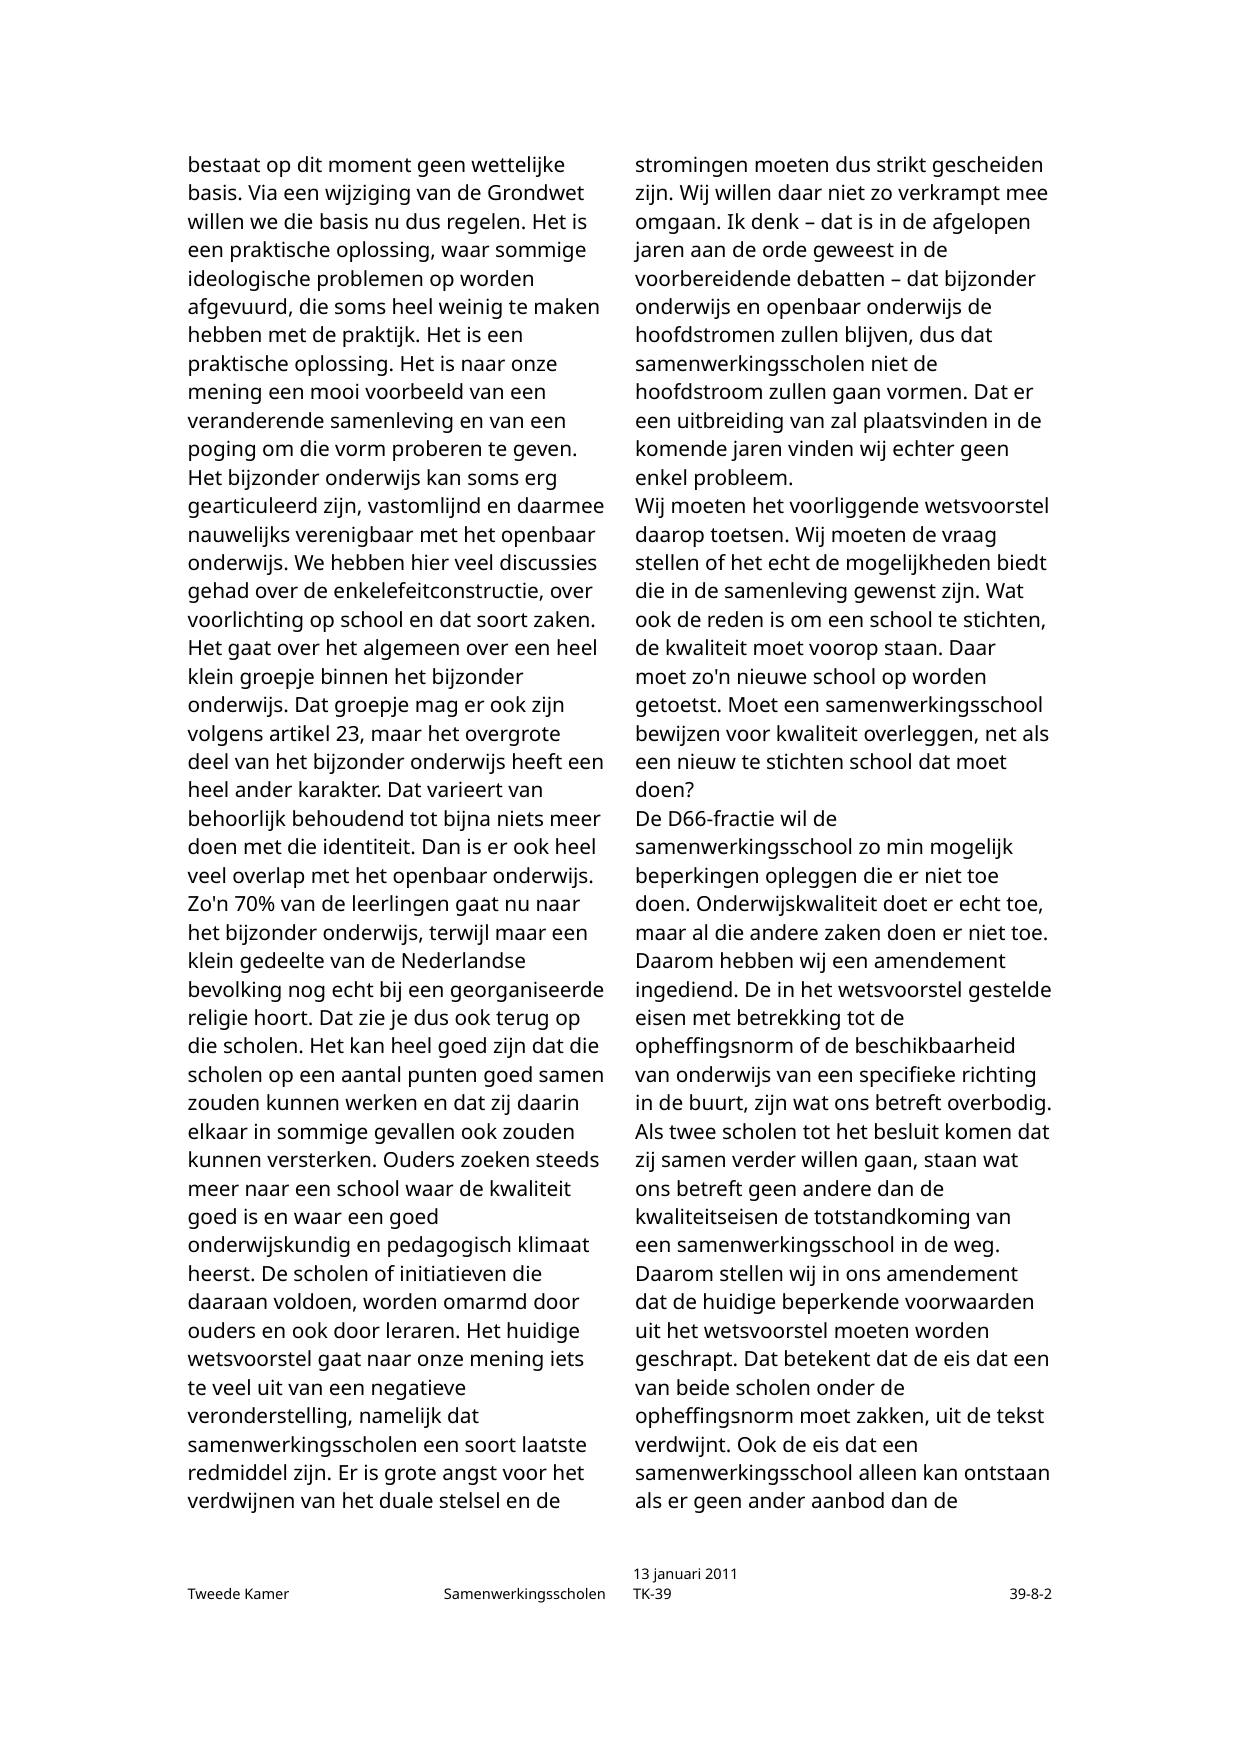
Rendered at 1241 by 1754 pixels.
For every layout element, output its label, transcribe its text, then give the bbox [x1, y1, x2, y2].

text De D66-fractie wil de samenwerkingsschool zo min mogelijk beperkingen opleggen die er niet toe doen. Onderwijskwaliteit doet er echt toe, maar al die andere zaken doen er niet toe. Daarom hebben wij een amendement ingediend. De in het wetsvoorstel gestelde eisen met betrekking tot de opheffingsnorm of de beschikbaarheid van onderwijs van een specifieke richting in de buurt, zijn wat ons betreft overbodig. Als twee scholen tot het besluit komen dat zij samen verder willen gaan, staan wat ons betreft geen andere dan de kwaliteitseisen de totstandkoming van een samenwerkingsschool in de weg. Daarom stellen wij in ons amendement dat de huidige beperkende voorwaarden uit het wetsvoorstel moeten worden geschrapt. Dat betekent dat de eis dat een van beide scholen onder de opheffingsnorm moet zakken, uit de tekst verdwijnt. Ook de eis dat een samenwerkingsschool alleen kan ontstaan als er geen ander aanbod dan de [635, 804, 1053, 1515]
text Wij moeten het voorliggende wetsvoorstel daarop toetsen. Wij moeten de vraag stellen of het echt de mogelijkheden biedt die in de samenleving gewenst zijn. Wat ook de reden is om een school te stichten, de kwaliteit moet voorop staan. Daar moet zo'n nieuwe school op worden getoetst. Moet een samenwerkingsschool bewijzen voor kwaliteit overleggen, net als een nieuw te stichten school dat moet doen? [635, 491, 1053, 804]
text Zo'n 70% van de leerlingen gaat nu naar het bijzonder onderwijs, terwijl maar een klein gedeelte van de Nederlandse bevolking nog echt bij een georganiseerde religie hoort. Dat zie je dus ook terug op die scholen. Het kan heel goed zijn dat die scholen op een aantal punten goed samen zouden kunnen werken en dat zij daarin elkaar in sommige gevallen ook zouden kunnen versterken. Ouders zoeken steeds meer naar een school waar de kwaliteit goed is en waar een goed onderwijskundig en pedagogisch klimaat heerst. De scholen of initiatieven die daaraan voldoen, worden omarmd door ouders en ook door leraren. Het huidige wetsvoorstel gaat naar onze mening iets te veel uit van een negatieve veronderstelling, namelijk dat samenwerkingsscholen een soort laatste redmiddel zijn. Er is grote angst voor het verdwijnen van het duale stelsel en de [187, 889, 605, 1515]
text bestaat op dit moment geen wettelijke basis. Via een wijziging van de Grondwet willen we die basis nu dus regelen. Het is een praktische oplossing, waar sommige ideologische problemen op worden afgevuurd, die soms heel weinig te maken hebben met de praktijk. Het is een praktische oplossing. Het is naar onze mening een mooi voorbeeld van een veranderende samenleving en van een poging om die vorm proberen te geven. Het bijzonder onderwijs kan soms erg gearticuleerd zijn, vastomlijnd en daarmee nauwelijks verenigbaar met het openbaar onderwijs. We hebben hier veel discussies gehad over de enkelefeitconstructie, over voorlichting op school en dat soort zaken. Het gaat over het algemeen over een heel klein groepje binnen het bijzonder onderwijs. Dat groepje mag er ook zijn volgens artikel 23, maar het overgrote deel van het bijzonder onderwijs heeft een heel ander karakter. Dat varieert van behoorlijk behoudend tot bijna niets meer doen met die identiteit. Dan is er ook heel veel overlap met het openbaar onderwijs. [187, 150, 605, 889]
text stromingen moeten dus strikt gescheiden zijn. Wij willen daar niet zo verkrampt mee omgaan. Ik denk – dat is in de afgelopen jaren aan de orde geweest in de voorbereidende debatten – dat bijzonder onderwijs en openbaar onderwijs de hoofdstromen zullen blijven, dus dat samenwerkingsscholen niet de hoofdstroom zullen gaan vormen. Dat er een uitbreiding van zal plaatsvinden in de komende jaren vinden wij echter geen enkel probleem. [635, 150, 1053, 491]
